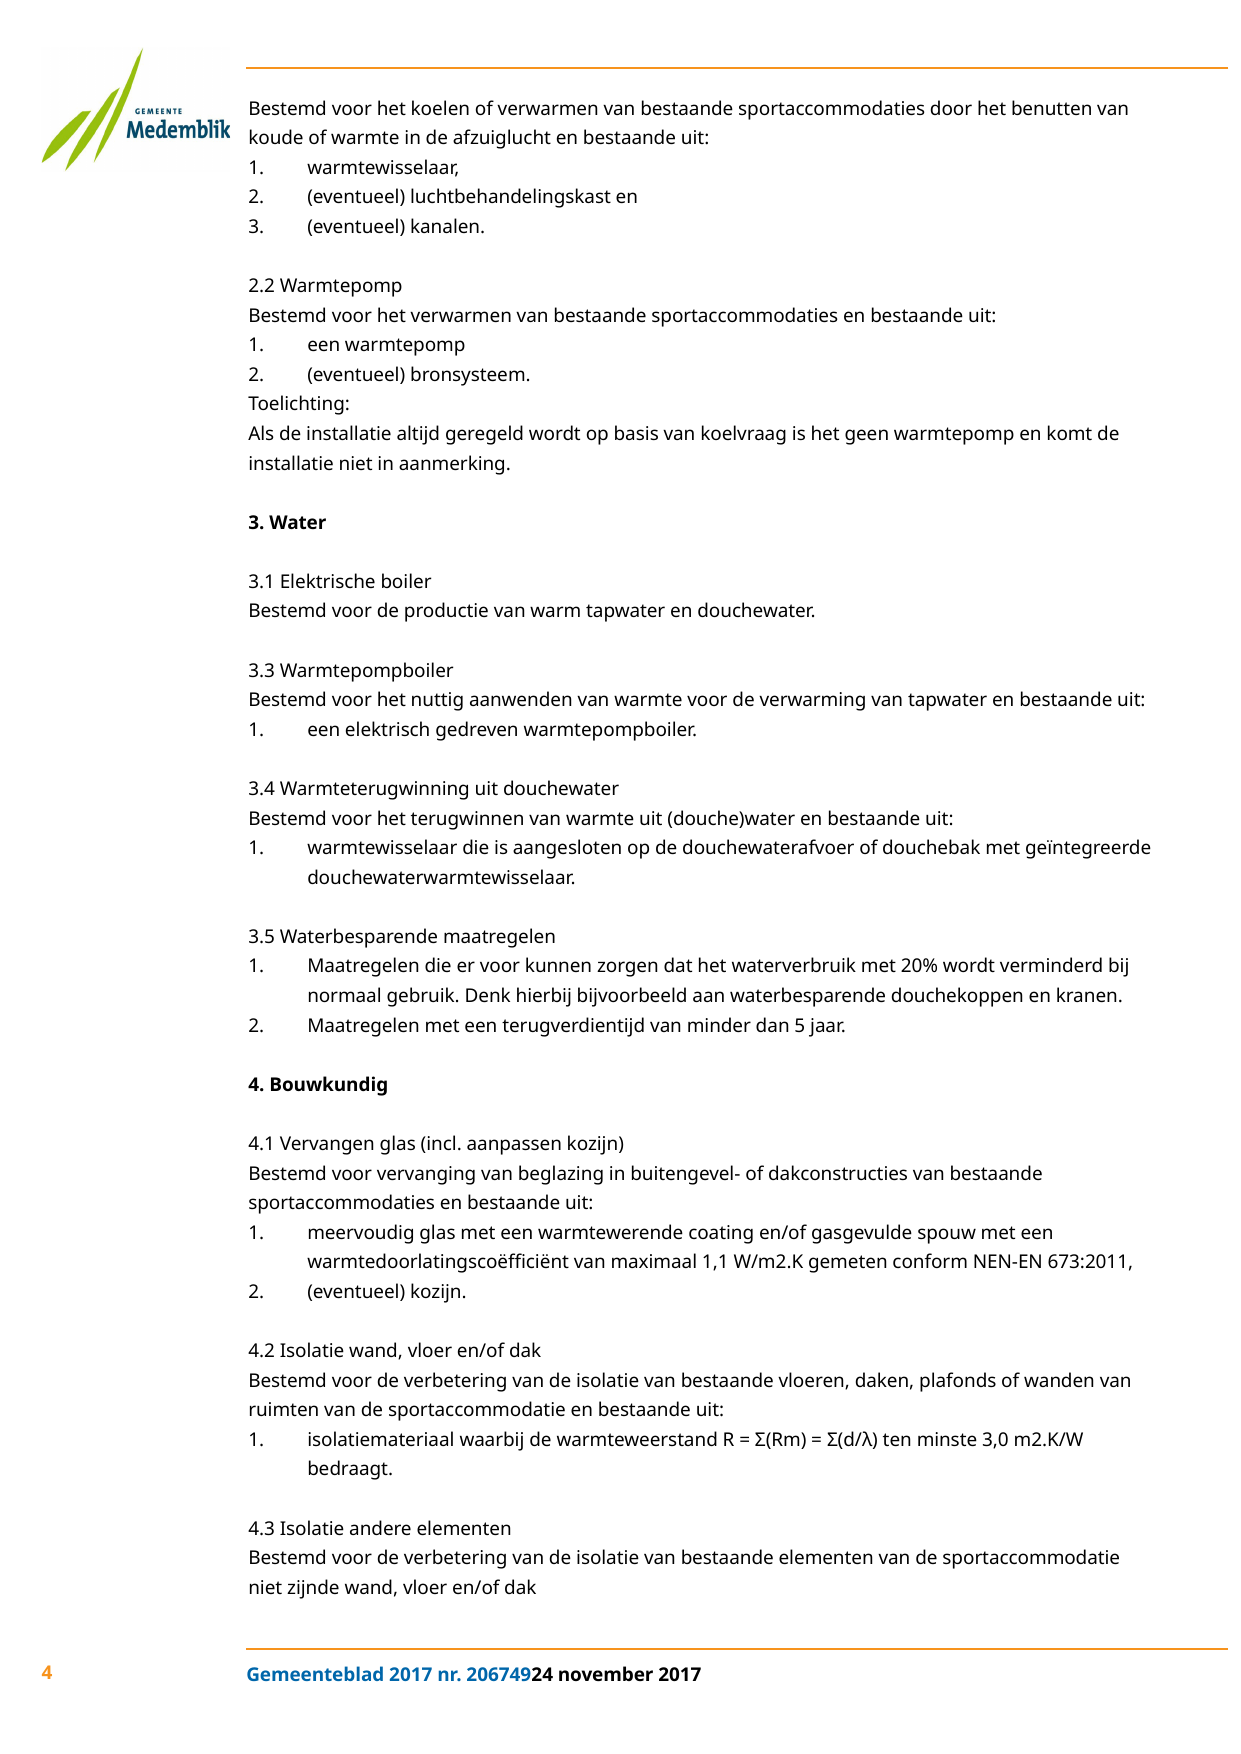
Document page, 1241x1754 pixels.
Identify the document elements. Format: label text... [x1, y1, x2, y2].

text 3.3 Warmtepompboiler [248, 657, 1152, 683]
list een warmtepomp [248, 331, 1152, 357]
text 4. Bouwkundig [248, 1071, 1152, 1097]
text 4.1 Vervangen glas (incl. aanpassen kozijn) [248, 1130, 1152, 1156]
text 4.3 Isolatie andere elementen [248, 1515, 1152, 1541]
list meervoudig glas met een warmtewerende coating en/of gasgevulde spouw met een warmtedoorlatingscoëfficiënt van maximaal 1,1 W/m2.K gemeten conform NEN-EN 673:2011, [248, 1219, 1152, 1274]
text 3. Water [248, 509, 1152, 535]
list Maatregelen met een terugverdientijd van minder dan 5 jaar. [248, 1012, 1152, 1038]
text Bestemd voor vervanging van beglazing in buitengevel- of dakconstructies van bestaande sportaccommodaties en bestaande uit: [248, 1160, 1152, 1215]
text 3.1 Elektrische boiler [248, 568, 1152, 594]
picture [41, 47, 231, 172]
text Bestemd voor het nuttig aanwenden van warmte voor de verwarming van tapwater en bestaande uit: [248, 686, 1152, 712]
text Bestemd voor het koelen of verwarmen van bestaande sportaccommodaties door het benutten van koude of warmte in de afzuiglucht en bestaande uit: [248, 95, 1152, 150]
list warmtewisselaar die is aangesloten op de douchewaterafvoer of douchebak met geïntegreerde douchewaterwarmtewisselaar. [248, 834, 1152, 890]
list een elektrisch gedreven warmtepompboiler. [248, 716, 1152, 742]
text 3.5 Waterbesparende maatregelen [248, 923, 1152, 949]
text Als de installatie altijd geregeld wordt op basis van koelvraag is het geen warmtepomp en komt de installatie niet in aanmerking. [248, 420, 1152, 476]
text 4.2 Isolatie wand, vloer en/of dak [248, 1337, 1152, 1363]
text Bestemd voor het terugwinnen van warmte uit (douche)water en bestaande uit: [248, 805, 1152, 831]
list (eventueel) kozijn. [248, 1278, 1152, 1304]
list Maatregelen die er voor kunnen zorgen dat het waterverbruik met 20% wordt verminderd bij normaal gebruik. Denk hierbij bijvoorbeeld aan waterbesparende douchekoppen en kranen. [248, 953, 1152, 1008]
text 2.2 Warmtepomp [248, 272, 1152, 298]
text Bestemd voor het verwarmen van bestaande sportaccommodaties en bestaande uit: [248, 302, 1152, 328]
list (eventueel) luchtbehandelingskast en [248, 183, 1152, 209]
text Bestemd voor de verbetering van de isolatie van bestaande elementen van de sportaccommodatie niet zijnde wand, vloer en/of dak [248, 1544, 1152, 1600]
text Toelichting: [248, 391, 1152, 416]
list (eventueel) kanalen. [248, 213, 1152, 239]
text Bestemd voor de verbetering van de isolatie van bestaande vloeren, daken, plafonds of wanden van ruimten van de sportaccommodatie en bestaande uit: [248, 1367, 1152, 1422]
text 3.4 Warmteterugwinning uit douchewater [248, 775, 1152, 801]
list warmtewisselaar, [248, 154, 1152, 180]
list isolatiemateriaal waarbij de warmteweerstand R = Σ(Rm) = Σ(d/λ) ten minste 3,0 m2.K/W bedraagt. [248, 1426, 1152, 1481]
text Bestemd voor de productie van warm tapwater en douchewater. [248, 598, 1152, 623]
list (eventueel) bronsysteem. [248, 361, 1152, 387]
